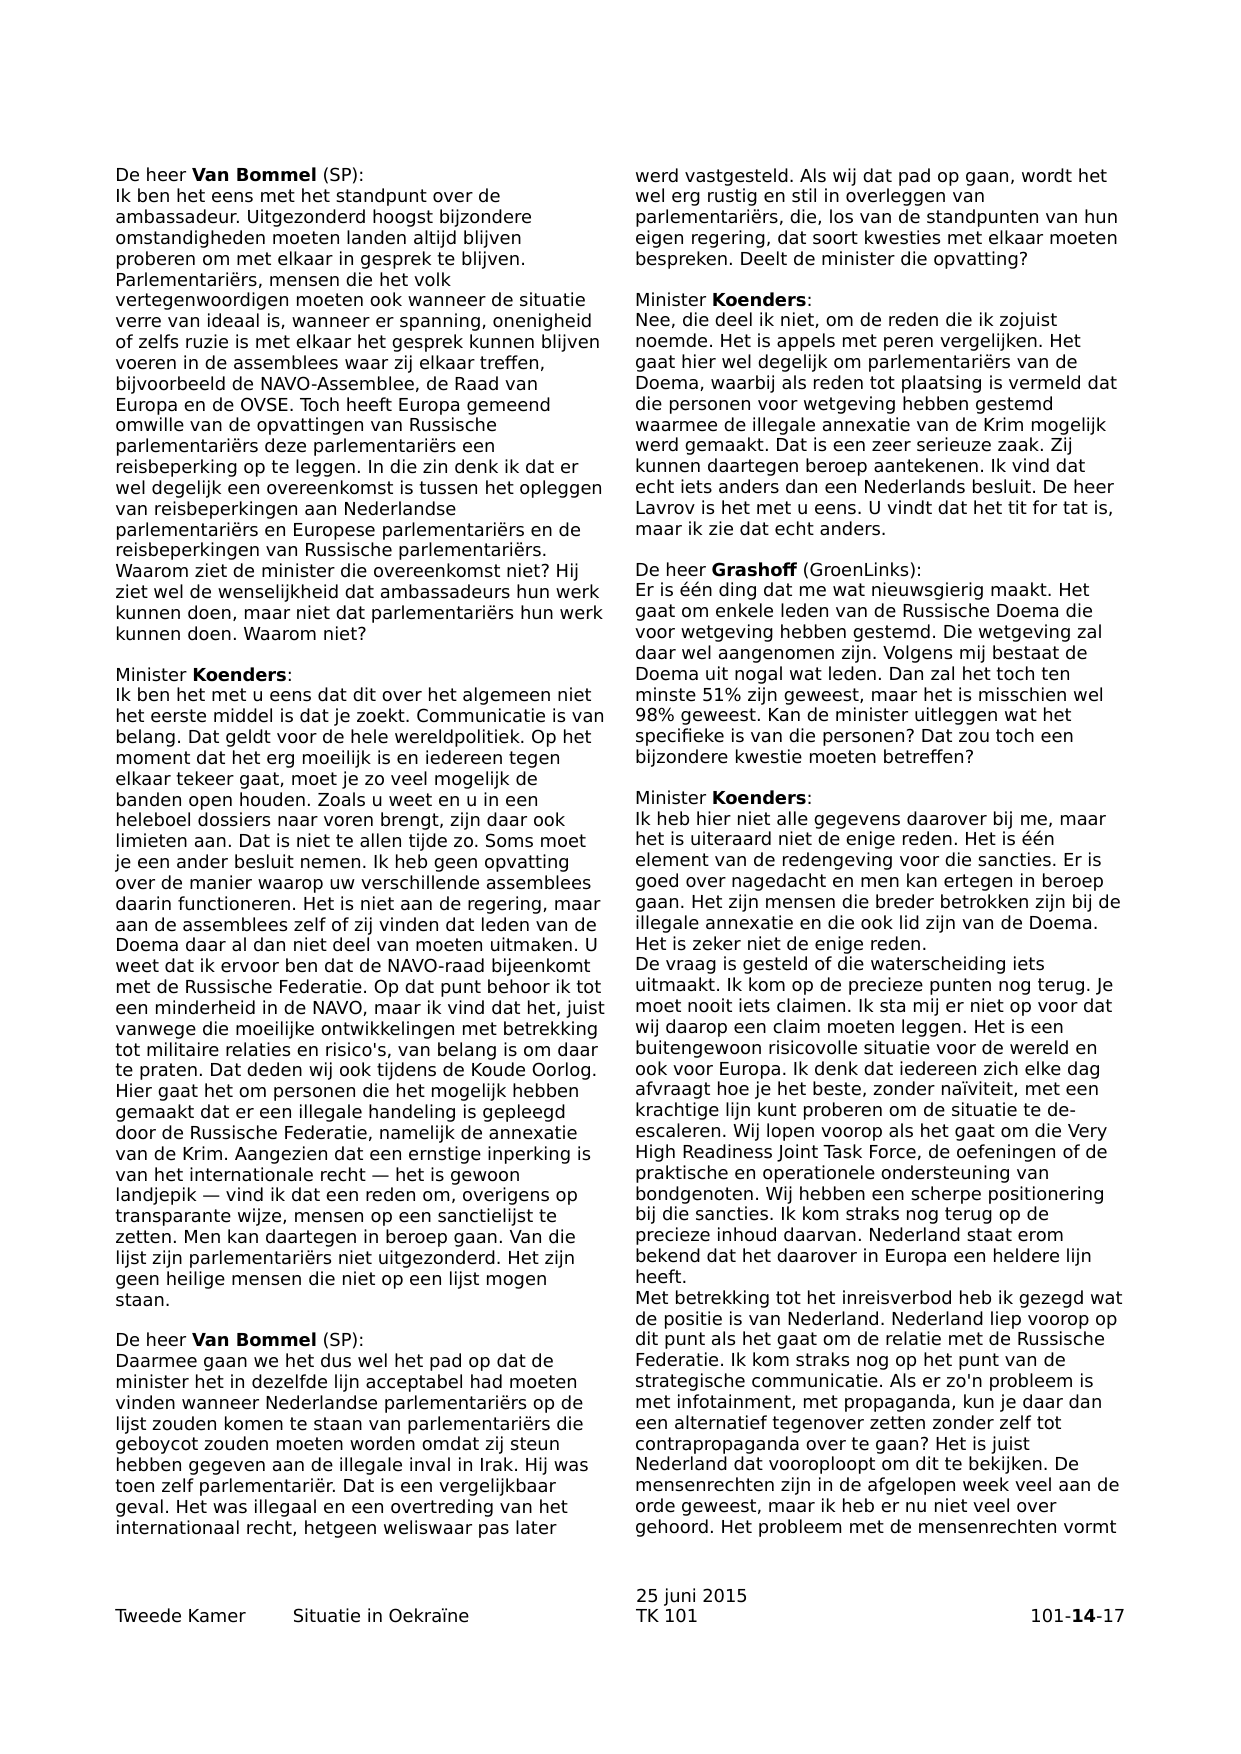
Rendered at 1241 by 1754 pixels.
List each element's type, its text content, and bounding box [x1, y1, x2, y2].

text Nee, die deel ik niet, om de reden die ik zojuist noemde. Het is appels met peren vergelijken. Het gaat hier wel degelijk om parlementariërs van de Doema, waarbij als reden tot plaatsing is vermeld dat die personen voor wetgeving hebben gestemd waarmee de illegale annexatie van de Krim mogelijk werd gemaakt. Dat is een zeer serieuze zaak. Zij kunnen daartegen beroep aantekenen. Ik vind dat echt iets anders dan een Nederlands besluit. De heer Lavrov is het met u eens. U vindt dat het tit for tat is, maar ik zie dat echt anders. [635, 310, 1125, 539]
text De heer Van Bommel (SP): [115, 165, 605, 186]
text De heer Van Bommel (SP): [115, 1330, 605, 1351]
text De heer Grashoff (GroenLinks): [635, 559, 1125, 580]
text Ik ben het met u eens dat dit over het algemeen niet het eerste middel is dat je zoekt. Communicatie is van belang. Dat geldt voor de hele wereldpolitiek. Op het moment dat het erg moeilijk is en iedereen tegen elkaar tekeer gaat, moet je zo veel mogelijk de banden open houden. Zoals u weet en u in een heleboel dossiers naar voren brengt, zijn daar ook limieten aan. Dat is niet te allen tijde zo. Soms moet je een ander besluit nemen. Ik heb geen opvatting over de manier waarop uw verschillende assemblees daarin functioneren. Het is niet aan de regering, maar aan de assemblees zelf of zij vinden dat leden van de Doema daar al dan niet deel van moeten uitmaken. U weet dat ik ervoor ben dat de NAVO-raad bijeenkomt met de Russische Federatie. Op dat punt behoor ik tot een minderheid in de NAVO, maar ik vind dat het, juist vanwege die moeilijke ontwikkelingen met betrekking tot militaire relaties en risico's, van belang is om daar te praten. Dat deden wij ook tijdens de Koude Oorlog. Hier gaat het om personen die het mogelijk hebben gemaakt dat er een illegale handeling is gepleegd door de Russische Federatie, namelijk de annexatie van de Krim. Aangezien dat een ernstige inperking is van het internationale recht — het is gewoon landjepik — vind ik dat een reden om, overigens op transparante wijze, mensen op een sanctielijst te zetten. Men kan daartegen in beroep gaan. Van die lijst zijn parlementariërs niet uitgezonderd. Het zijn geen heilige mensen die niet op een lijst mogen staan. [115, 685, 605, 1310]
text Ik heb hier niet alle gegevens daarover bij me, maar het is uiteraard niet de enige reden. Het is één element van de redengeving voor die sancties. Er is goed over nagedacht en men kan ertegen in beroep gaan. Het zijn mensen die breder betrokken zijn bij de illegale annexatie en die ook lid zijn van de Doema. Het is zeker niet de enige reden. [635, 808, 1125, 954]
text Met betrekking tot het inreisverbod heb ik gezegd wat de positie is van Nederland. Nederland liep voorop op dit punt als het gaat om de relatie met de Russische Federatie. Ik kom straks nog op het punt van de strategische communicatie. Als er zo'n probleem is met infotainment, met propaganda, kun je daar dan een alternatief tegenover zetten zonder zelf tot contrapropaganda over te gaan? Het is juist Nederland dat vooroploopt om dit te bekijken. De mensenrechten zijn in de afgelopen week veel aan de orde geweest, maar ik heb er nu niet veel over gehoord. Het probleem met de mensenrechten vormt [635, 1287, 1125, 1537]
text Daarmee gaan we het dus wel het pad op dat de minister het in dezelfde lijn acceptabel had moeten vinden wanneer Nederlandse parlementariërs op de lijst zouden komen te staan van parlementariërs die geboycot zouden moeten worden omdat zij steun hebben gegeven aan de illegale inval in Irak. Hij was toen zelf parlementariër. Dat is een vergelijkbaar geval. Het was illegaal en een overtreding van het internationaal recht, hetgeen weliswaar pas later [115, 1351, 605, 1538]
text Minister Koenders: [635, 788, 1125, 808]
text Er is één ding dat me wat nieuwsgierig maakt. Het gaat om enkele leden van de Russische Doema die voor wetgeving hebben gestemd. Die wetgeving zal daar wel aangenomen zijn. Volgens mij bestaat de Doema uit nogal wat leden. Dan zal het toch ten minste 51% zijn geweest, maar het is misschien wel 98% geweest. Kan de minister uitleggen wat het specifieke is van die personen? Dat zou toch een bijzondere kwestie moeten betreffen? [635, 580, 1125, 768]
text werd vastgesteld. Als wij dat pad op gaan, wordt het wel erg rustig en stil in overleggen van parlementariërs, die, los van de standpunten van hun eigen regering, dat soort kwesties met elkaar moeten bespreken. Deelt de minister die opvatting? [635, 165, 1125, 269]
text De vraag is gesteld of die waterscheiding iets uitmaakt. Ik kom op de precieze punten nog terug. Je moet nooit iets claimen. Ik sta mij er niet op voor dat wij daarop een claim moeten leggen. Het is een buitengewoon risicovolle situatie voor de wereld en ook voor Europa. Ik denk dat iedereen zich elke dag afvraagt hoe je het beste, zonder naïviteit, met een krachtige lijn kunt proberen om de situatie te de-escaleren. Wij lopen voorop als het gaat om die Very High Readiness Joint Task Force, de oefeningen of de praktische en operationele ondersteuning van bondgenoten. Wij hebben een scherpe positionering bij die sancties. Ik kom straks nog terug op de precieze inhoud daarvan. Nederland staat erom bekend dat het daarover in Europa een heldere lijn heeft. [635, 954, 1125, 1287]
text Minister Koenders: [635, 289, 1125, 310]
text Ik ben het eens met het standpunt over de ambassadeur. Uitgezonderd hoogst bijzondere omstandigheden moeten landen altijd blijven proberen om met elkaar in gesprek te blijven. Parlementariërs, mensen die het volk vertegenwoordigen moeten ook wanneer de situatie verre van ideaal is, wanneer er spanning, onenigheid of zelfs ruzie is met elkaar het gesprek kunnen blijven voeren in de assemblees waar zij elkaar treffen, bijvoorbeeld de NAVO-Assemblee, de Raad van Europa en de OVSE. Toch heeft Europa gemeend omwille van de opvattingen van Russische parlementariërs deze parlementariërs een reisbeperking op te leggen. In die zin denk ik dat er wel degelijk een overeenkomst is tussen het opleggen van reisbeperkingen aan Nederlandse parlementariërs en Europese parlementariërs en de reisbeperkingen van Russische parlementariërs. Waarom ziet de minister die overeenkomst niet? Hij ziet wel de wenselijkheid dat ambassadeurs hun werk kunnen doen, maar niet dat parlementariërs hun werk kunnen doen. Waarom niet? [115, 186, 605, 644]
text Minister Koenders: [115, 664, 605, 685]
